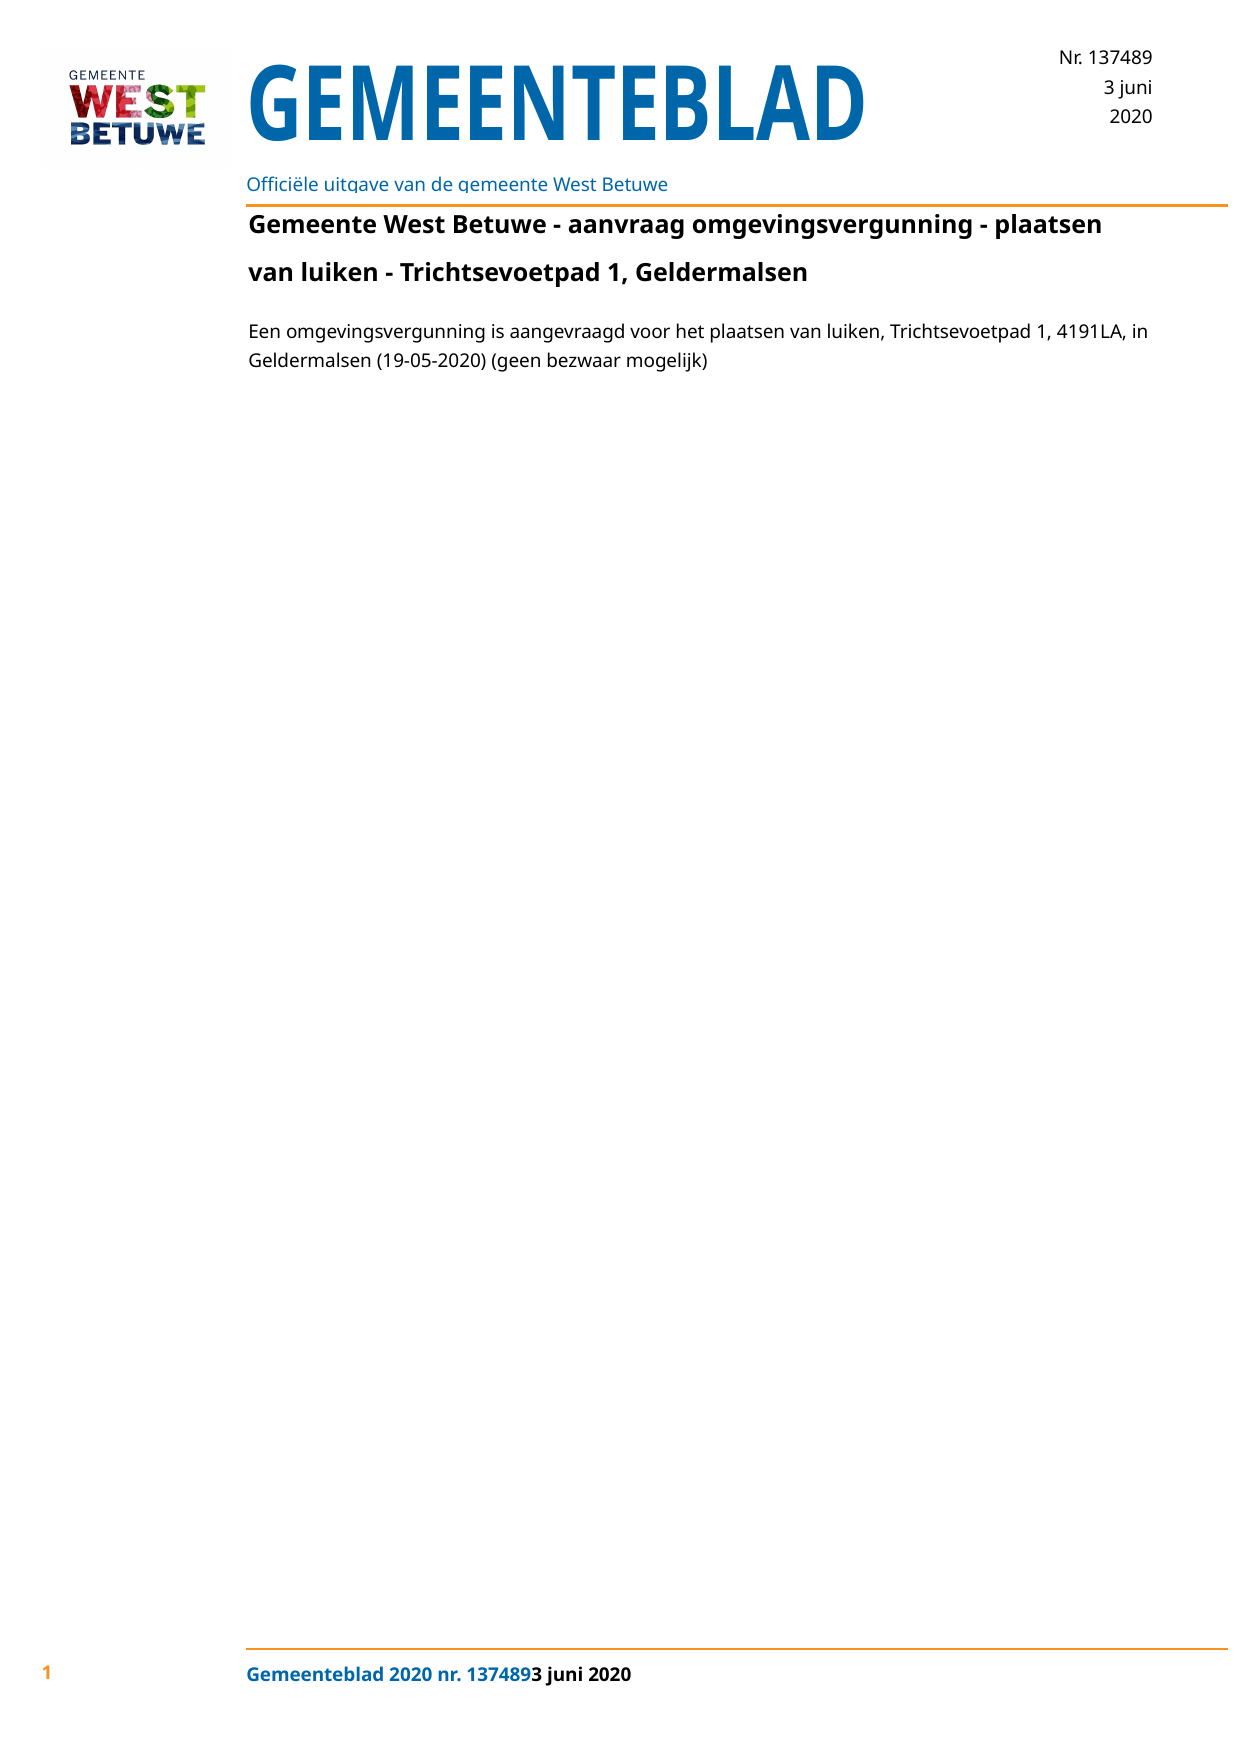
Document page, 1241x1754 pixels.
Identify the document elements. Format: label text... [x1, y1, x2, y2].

picture [41, 47, 231, 172]
text Gemeente West Betuwe - aanvraag omgevingsvergunning - plaatsen van luiken - Trichtsevoetpad 1, Geldermalsen [248, 207, 1152, 288]
text Een omgevingsvergunning is aangevraagd voor het plaatsen van luiken, Trichtsevoetpad 1, 4191LA, in Geldermalsen (19-05-2020) (geen bezwaar mogelijk) [248, 318, 1152, 373]
